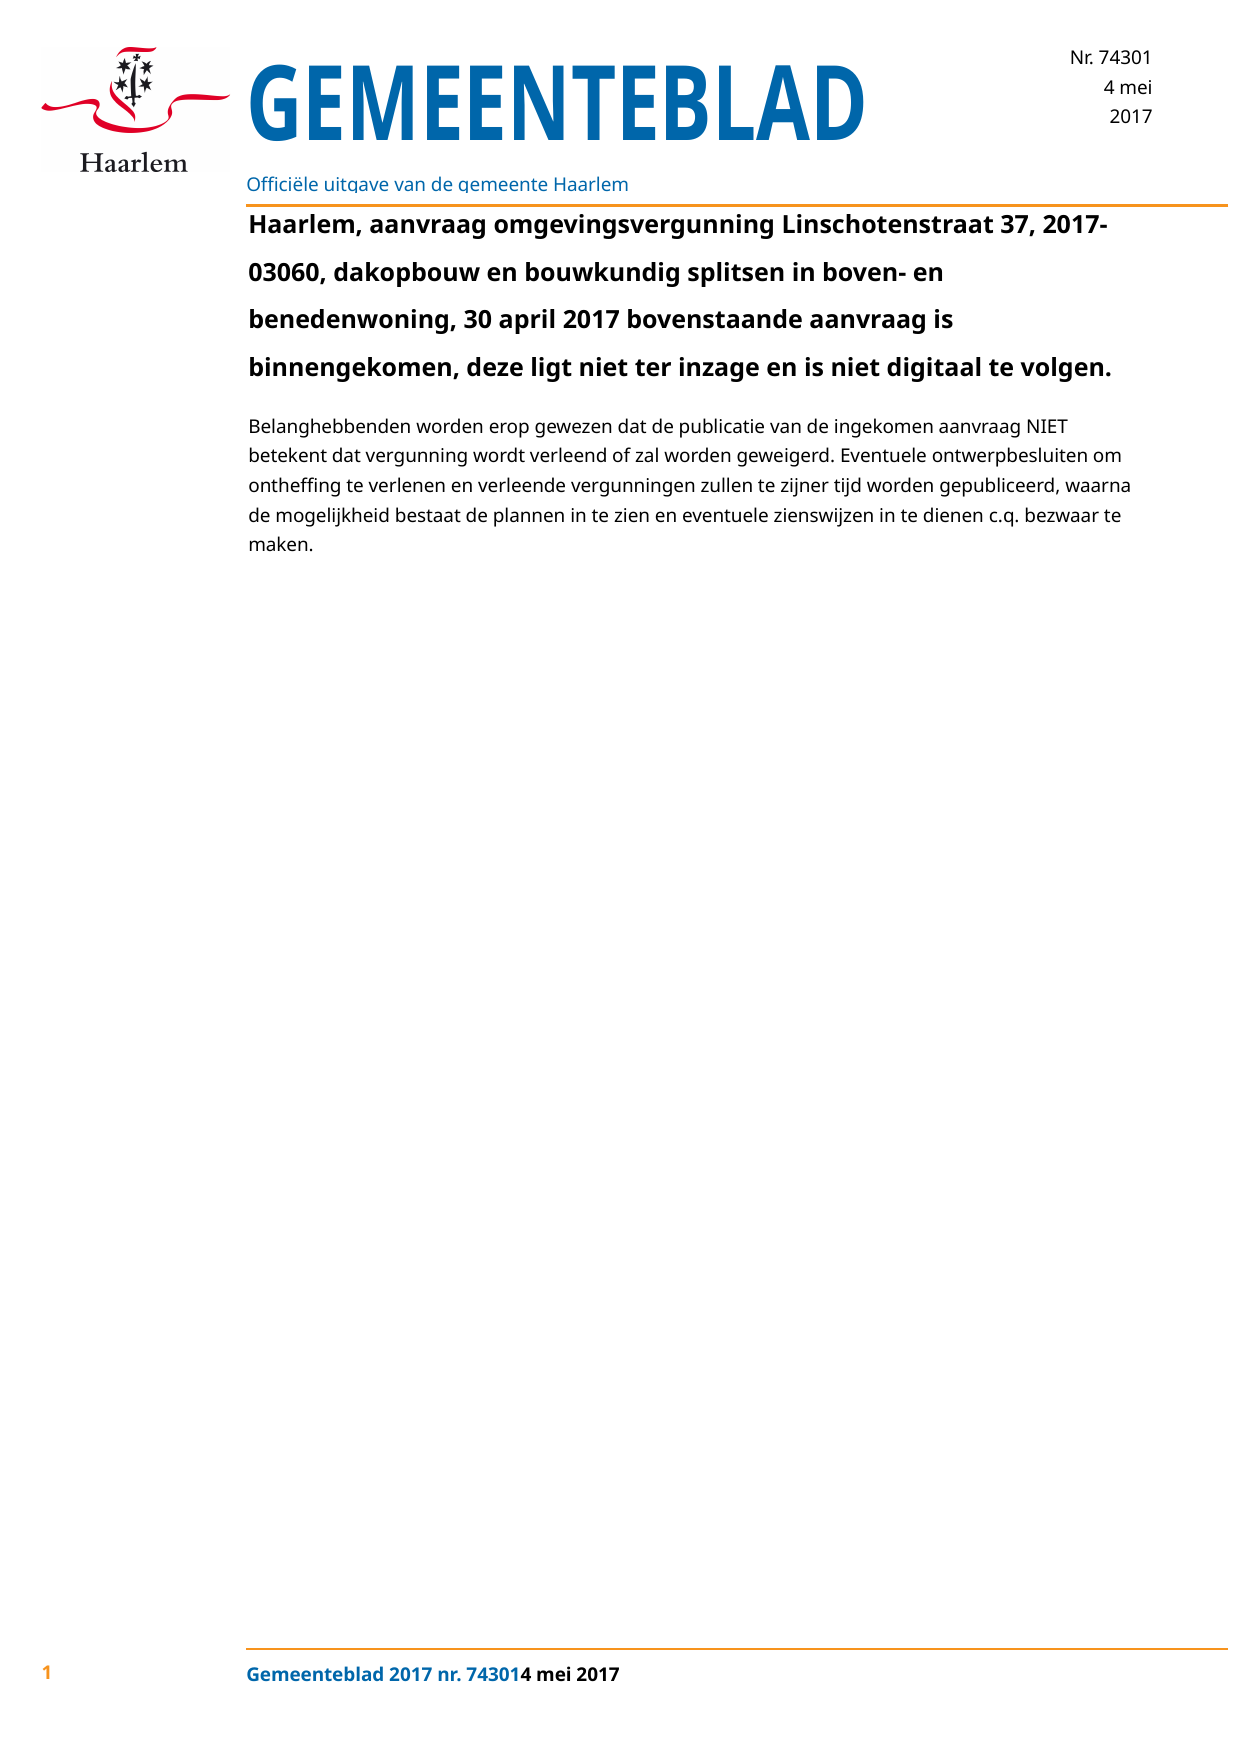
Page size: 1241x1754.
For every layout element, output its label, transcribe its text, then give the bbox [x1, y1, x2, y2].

picture [41, 47, 231, 172]
text Belanghebbenden worden erop gewezen dat de publicatie van de ingekomen aanvraag NIET betekent dat vergunning wordt verleend of zal worden geweigerd. Eventuele ontwerpbesluiten om ontheffing te verlenen en verleende vergunningen zullen te zijner tijd worden gepubliceerd, waarna de mogelijkheid bestaat de plannen in te zien en eventuele zienswijzen in te dienen c.q. bezwaar te maken. [248, 413, 1152, 557]
text Haarlem, aanvraag omgevingsvergunning Linschotenstraat 37, 2017-03060, dakopbouw en bouwkundig splitsen in boven- en benedenwoning, 30 april 2017 bovenstaande aanvraag is binnengekomen, deze ligt niet ter inzage en is niet digitaal te volgen. [248, 207, 1152, 384]
